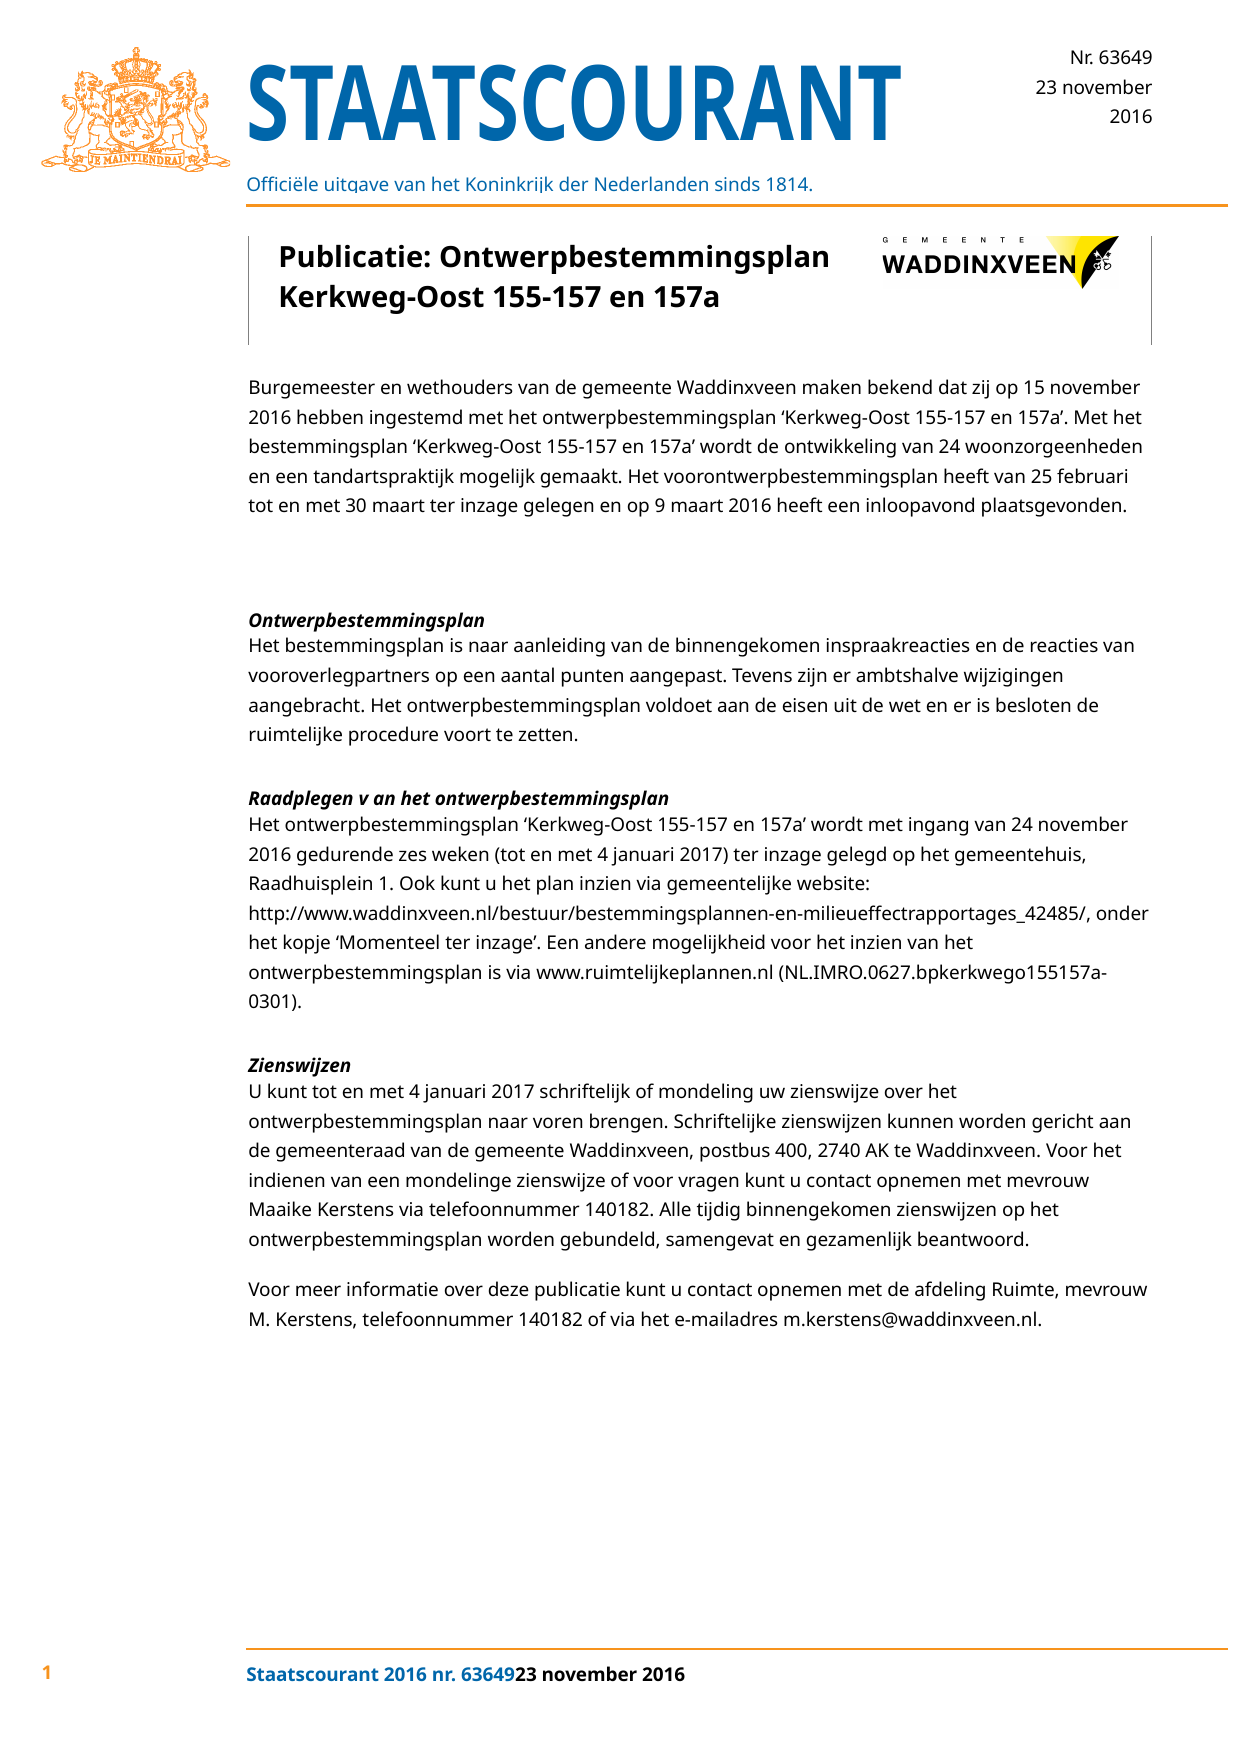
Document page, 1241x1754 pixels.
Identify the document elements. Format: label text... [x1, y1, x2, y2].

text Ontwerpbestemmingsplan [248, 607, 1152, 633]
text Zienswijzen [248, 1053, 1152, 1078]
text Het bestemmingsplan is naar aanleiding van de binnengekomen inspraakreacties en de reacties van vooroverlegpartners op een aantal punten aangepast. Tevens zijn er ambtshalve wijzigingen aangebracht. Het ontwerpbestemmingsplan voldoet aan de eisen uit de wet en er is besloten de ruimtelijke procedure voort te zetten. [248, 633, 1152, 747]
text Raadplegen v an het ontwerpbestemmingsplan [248, 785, 1152, 811]
text Burgemeester en wethouders van de gemeente Waddinxveen maken bekend dat zij op 15 november 2016 hebben ingestemd met het ontwerpbestemmingsplan ‘Kerkweg-Oost 155-157 en 157a’. Met het bestemmingsplan ‘Kerkweg-Oost 155-157 en 157a’ wordt de ontwikkeling van 24 woonzorgeenheden en een tandartspraktijk mogelijk gemaakt. Het voorontwerpbestemmingsplan heeft van 25 februari tot en met 30 maart ter inzage gelegen en op 9 maart 2016 heeft een inloopavond plaatsgevonden. [248, 374, 1152, 518]
text Voor meer informatie over deze publicatie kunt u contact opnemen met de afdeling Ruimte, mevrouw M. Kerstens, telefoonnummer 140182 of via het e-mailadres m.kerstens@waddinxveen.nl. [248, 1277, 1152, 1332]
text U kunt tot en met 4 januari 2017 schriftelijk of mondeling uw zienswijze over het ontwerpbestemmingsplan naar voren brengen. Schriftelijke zienswijzen kunnen worden gericht aan de gemeenteraad van de gemeente Waddinxveen, postbus 400, 2740 AK te Waddinxveen. Voor het indienen van een mondelinge zienswijze of voor vragen kunt u contact opnemen met mevrouw Maaike Kerstens via telefoonnummer 140182. Alle tijdig binnengekomen zienswijzen op het ontwerpbestemmingsplan worden gebundeld, samengevat en gezamenlijk beantwoord. [248, 1078, 1152, 1252]
picture [41, 47, 231, 172]
text Het ontwerpbestemmingsplan ‘Kerkweg-Oost 155-157 en 157a’ wordt met ingang van 24 november 2016 gedurende zes weken (tot en met 4 januari 2017) ter inzage gelegd op het gemeentehuis, Raadhuisplein 1. Ook kunt u het plan inzien via gemeentelijke website: http://www.waddinxveen.nl/bestuur/bestemmingsplannen-en-milieueffectrapportages_42485/, onder het kopje ‘Momenteel ter inzage’. Een andere mogelijkheid voor het inzien van het ontwerpbestemmingsplan is via www.ruimtelijkeplannen.nl (NL.IMRO.0627.bpkerkwego155157a-0301). [248, 811, 1152, 1014]
table_header Publicatie: Ontwerpbestemmingsplan Kerkweg-Oost 155-157 en 157a [249, 236, 850, 345]
table_header [850, 236, 1151, 345]
picture [882, 236, 1119, 289]
